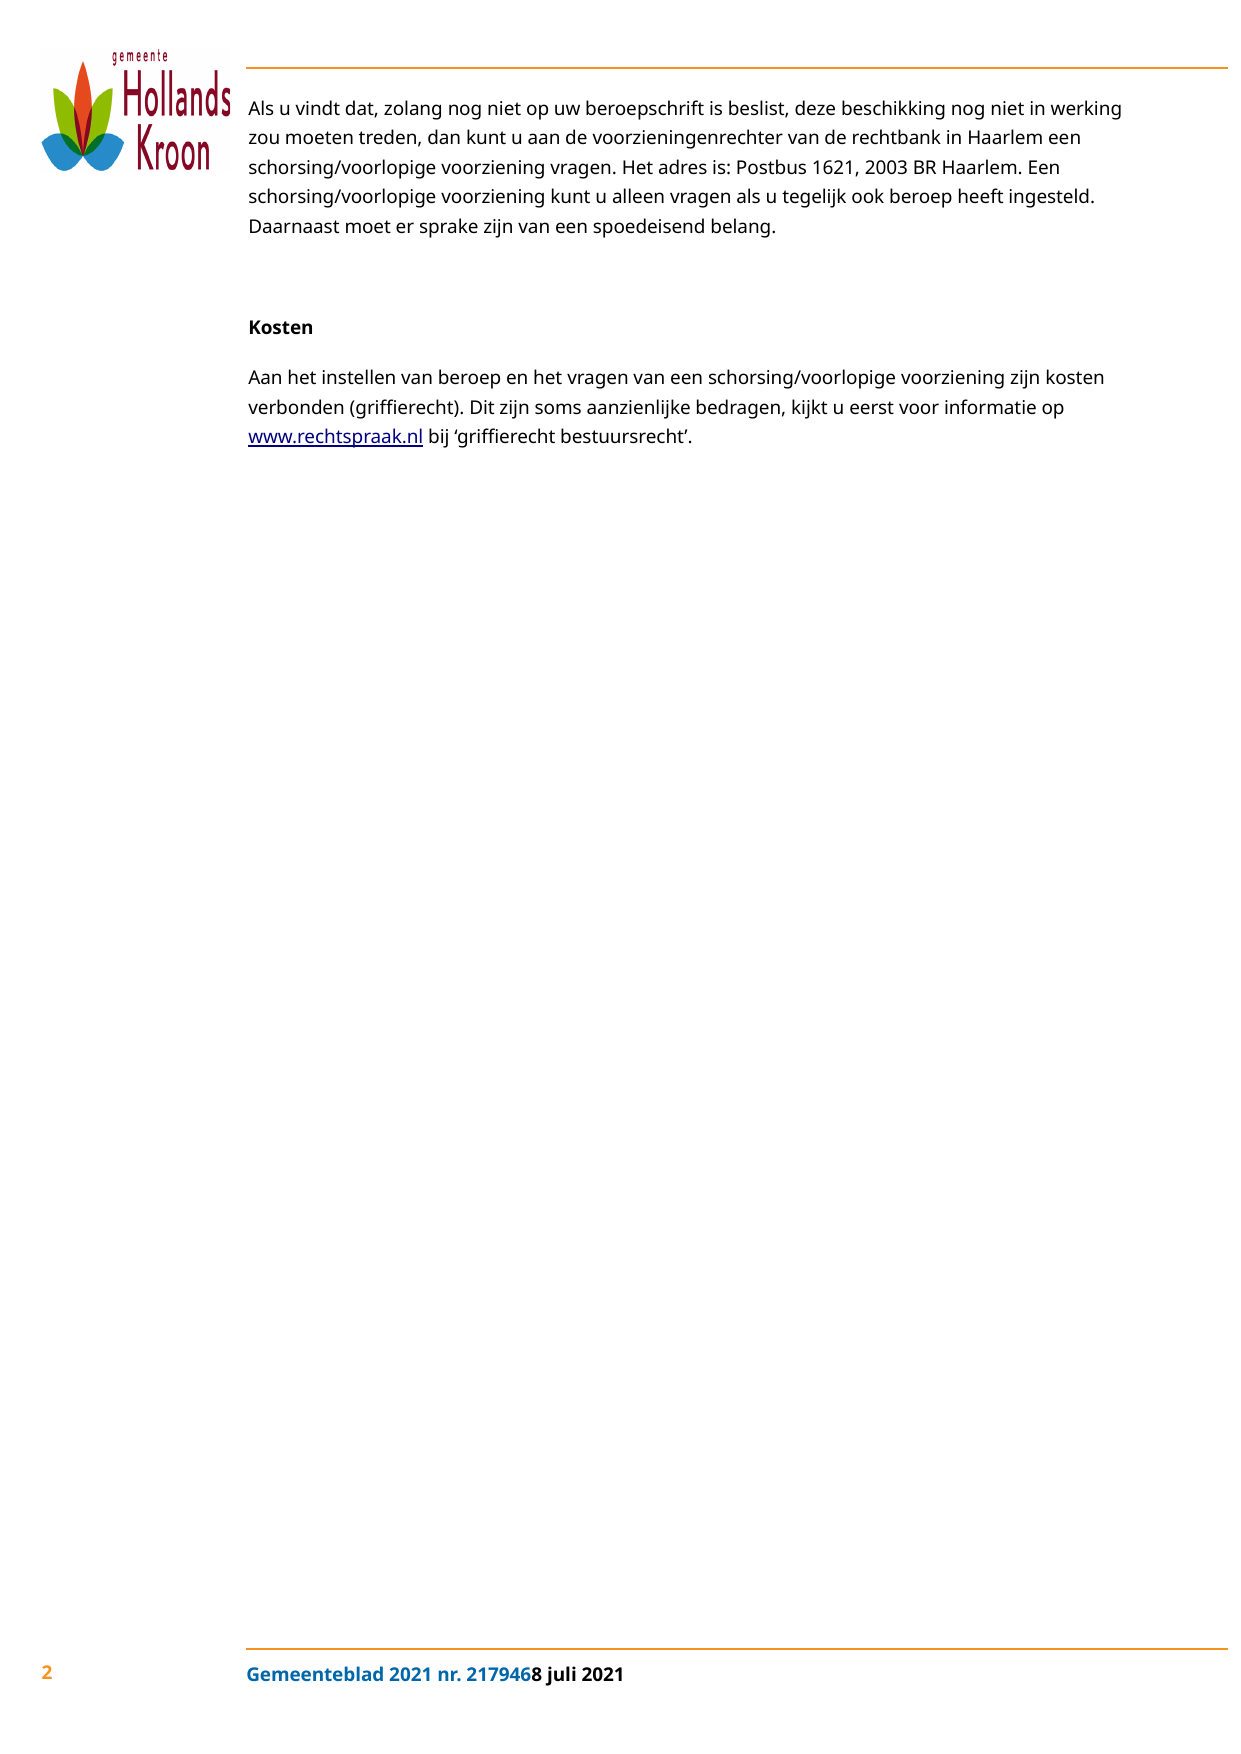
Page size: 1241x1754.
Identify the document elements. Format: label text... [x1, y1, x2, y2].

text Aan het instellen van beroep en het vragen van een schorsing/voorlopige voorziening zijn kosten verbonden (griffierecht). Dit zijn soms aanzienlijke bedragen, kijkt u eerst voor informatie op www.rechtspraak.nl bij ‘griffierecht bestuursrecht’. [248, 364, 1152, 449]
text Als u vindt dat, zolang nog niet op uw beroepschrift is beslist, deze beschikking nog niet in werking zou moeten treden, dan kunt u aan de voorzieningenrechter van de rechtbank in Haarlem een schorsing/voorlopige voorziening vragen. Het adres is: Postbus 1621, 2003 BR Haarlem. Een schorsing/voorlopige voorziening kunt u alleen vragen als u tegelijk ook beroep heeft ingesteld. Daarnaast moet er sprake zijn van een spoedeisend belang. [248, 95, 1152, 239]
picture [41, 47, 231, 172]
text Kosten [248, 314, 1152, 340]
